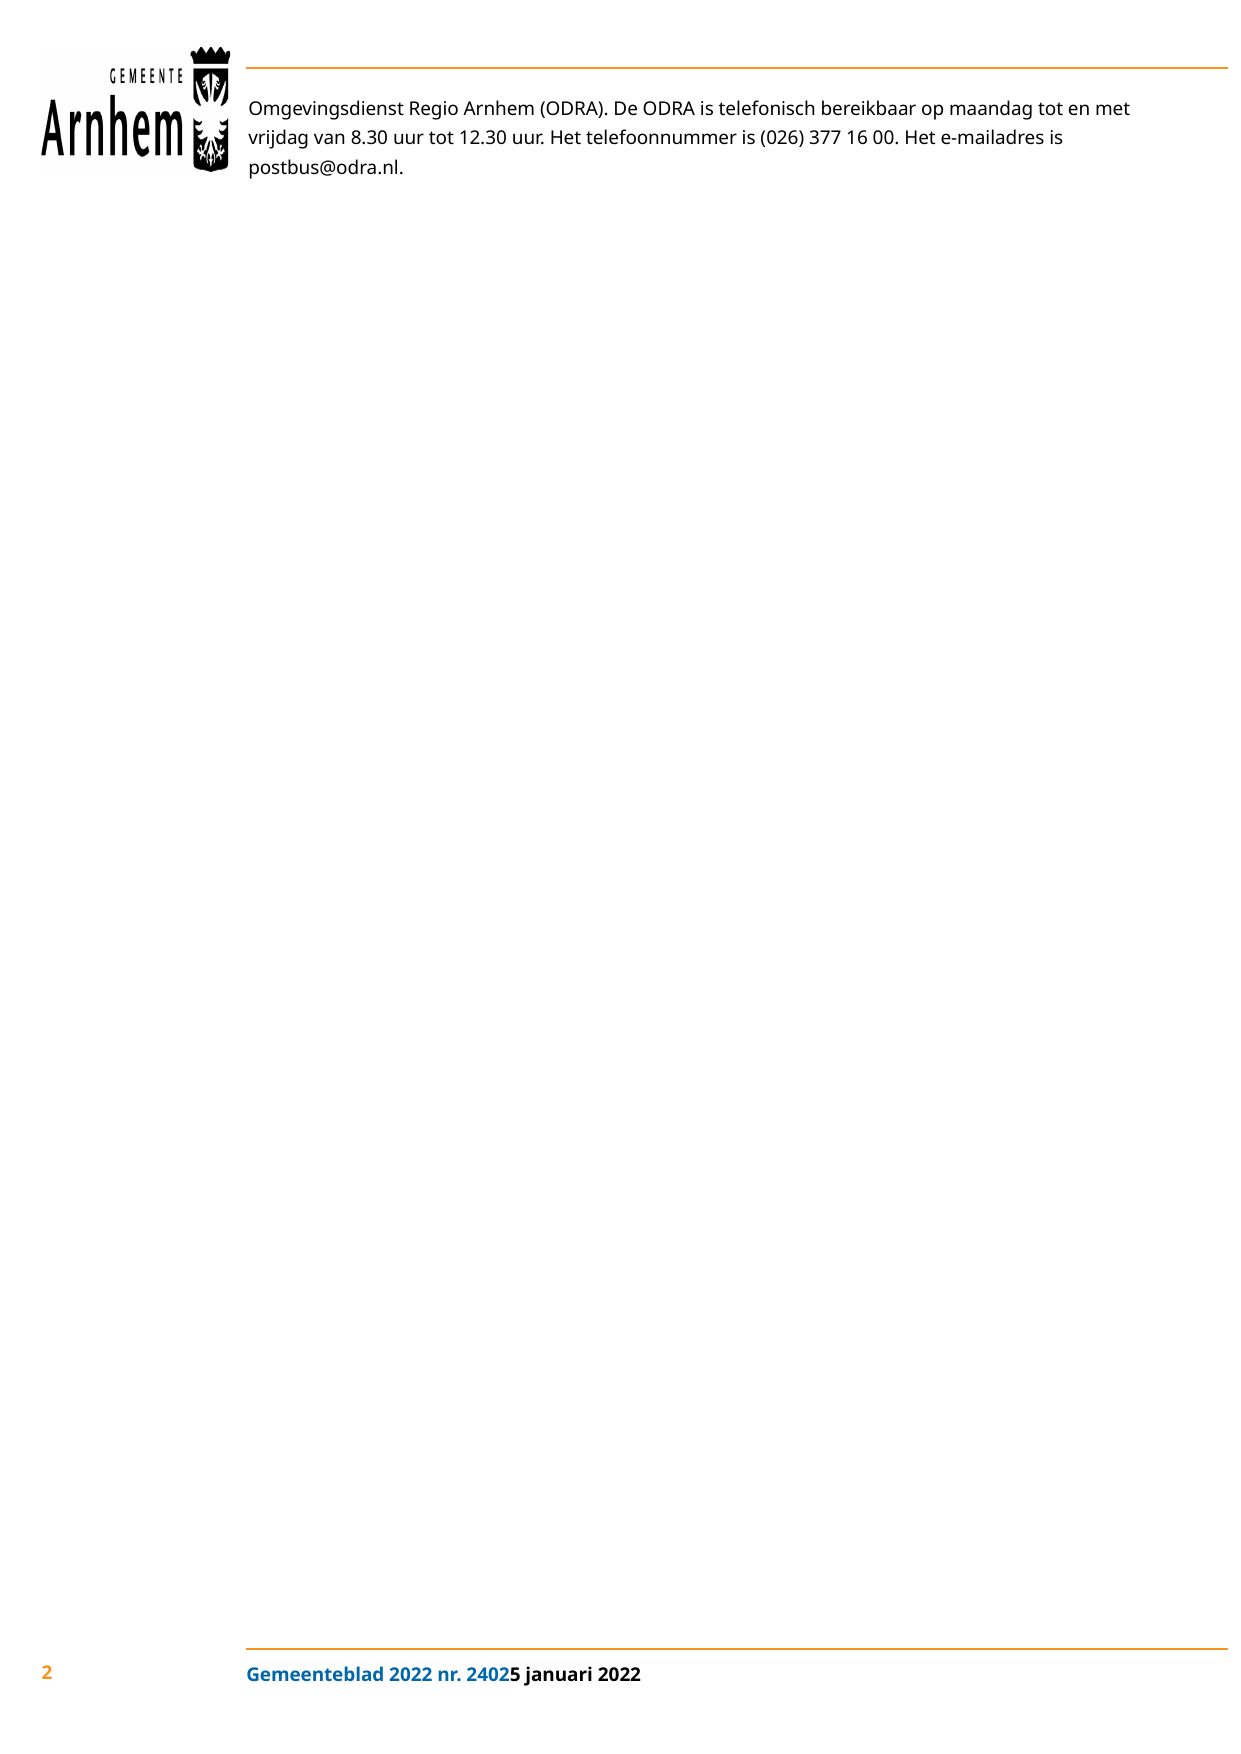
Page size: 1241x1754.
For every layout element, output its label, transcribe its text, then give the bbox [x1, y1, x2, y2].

picture [41, 47, 231, 172]
text Omgevingsdienst Regio Arnhem (ODRA). De ODRA is telefonisch bereikbaar op maandag tot en met vrijdag van 8.30 uur tot 12.30 uur. Het telefoonnummer is (026) 377 16 00. Het e-mailadres is postbus@odra.nl. [248, 95, 1152, 180]
